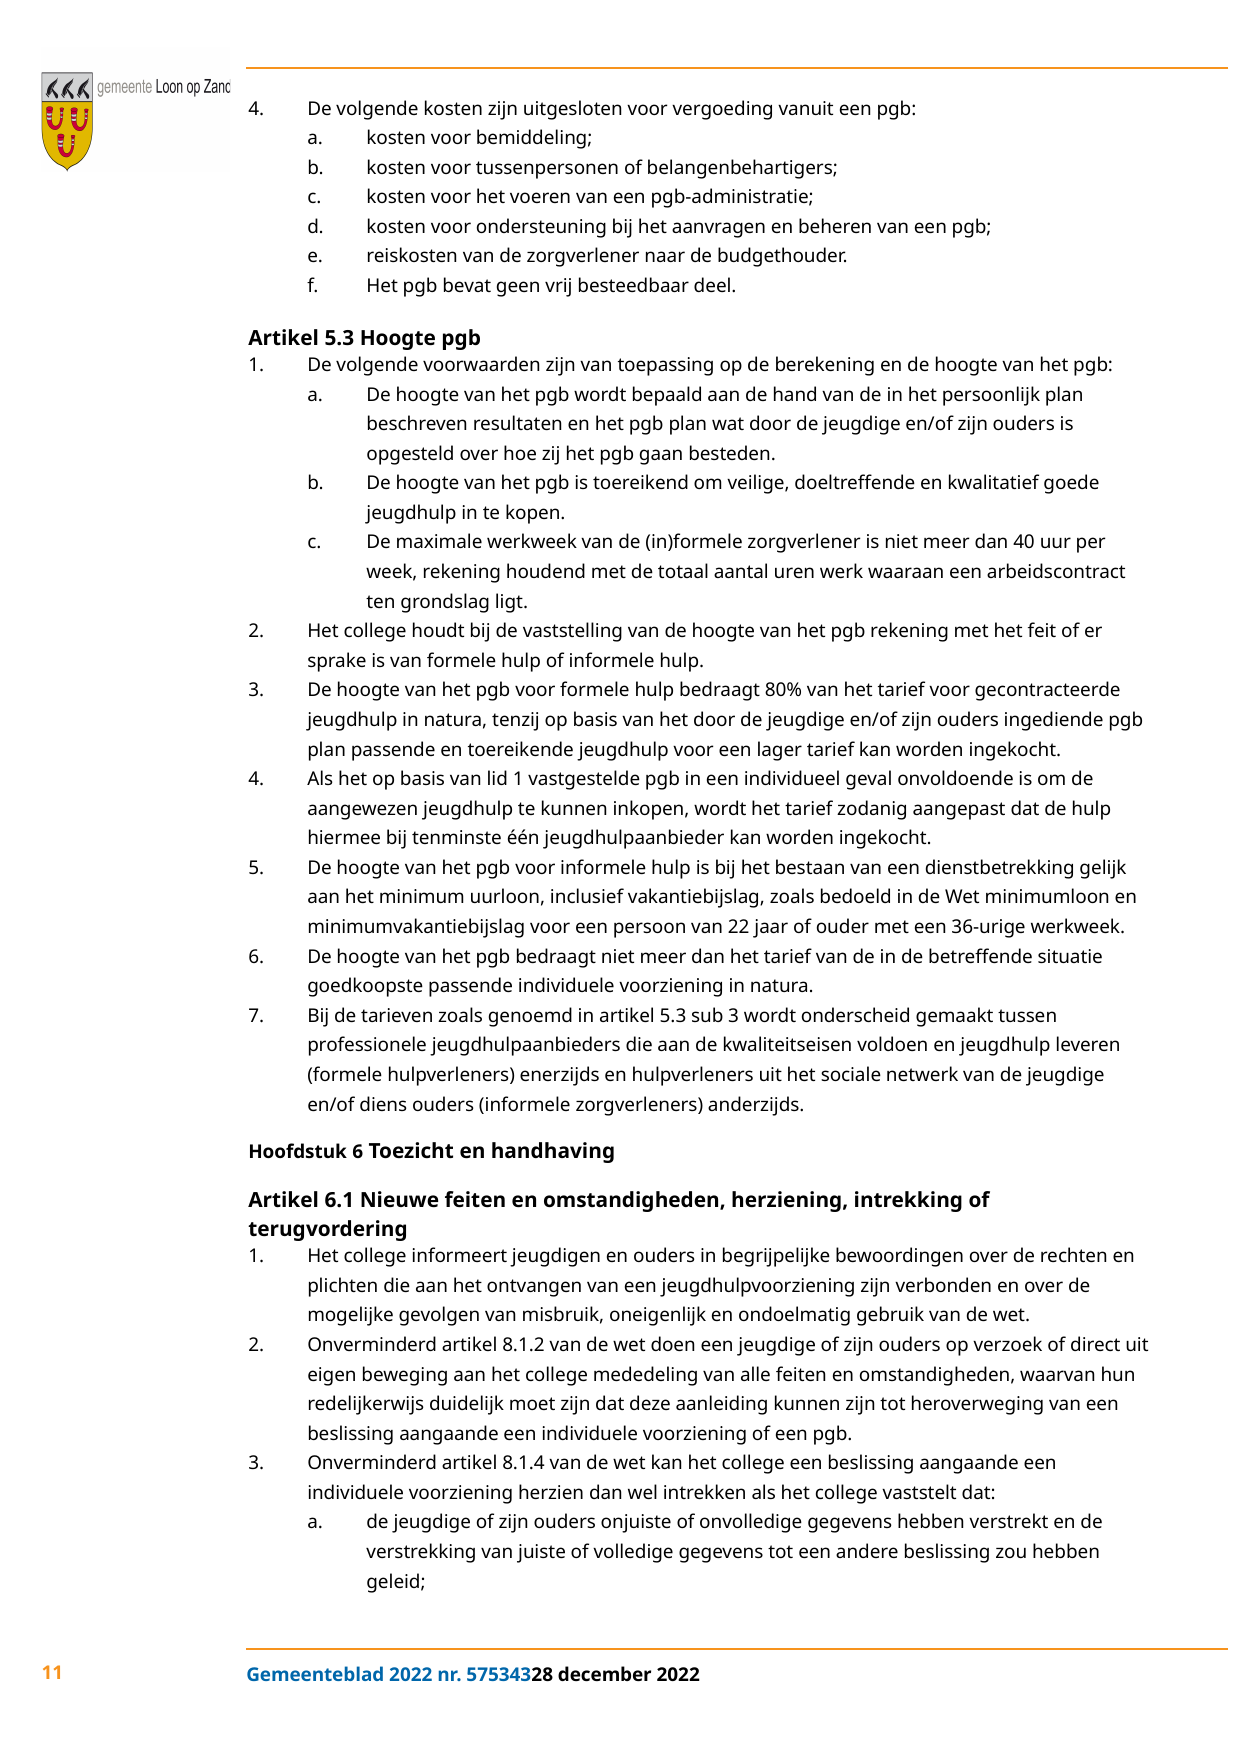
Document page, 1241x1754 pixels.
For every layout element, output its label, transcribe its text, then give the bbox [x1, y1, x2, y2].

list kosten voor bemiddeling; [307, 124, 1152, 150]
list kosten voor ondersteuning bij het aanvragen en beheren van een pgb; [307, 213, 1152, 239]
list Het college houdt bij de vaststelling van de hoogte van het pgb rekening met het feit of er sprake is van formele hulp of informele hulp. [248, 617, 1152, 673]
list Als het op basis van lid 1 vastgestelde pgb in een individueel geval onvoldoende is om de aangewezen jeugdhulp te kunnen inkopen, wordt het tarief zodanig aangepast dat de hulp hiermee bij tenminste één jeugdhulpaanbieder kan worden ingekocht. [248, 765, 1152, 850]
list reiskosten van de zorgverlener naar de budgethouder. [307, 243, 1152, 268]
text Hoofdstuk 6 Toezicht en handhaving [248, 1136, 1152, 1165]
list de jeugdige of zijn ouders onjuiste of onvolledige gegevens hebben verstrekt en de verstrekking van juiste of volledige gegevens tot een andere beslissing zou hebben geleid; [307, 1509, 1152, 1594]
list kosten voor tussenpersonen of belangenbehartigers; [307, 154, 1152, 180]
text Artikel 6.1 Nieuwe feiten en omstandigheden, herziening, intrekking of terugvordering [248, 1186, 1152, 1242]
list De hoogte van het pgb is toereikend om veilige, doeltreffende en kwalitatief goede jeugdhulp in te kopen. [307, 469, 1152, 525]
list Onverminderd artikel 8.1.4 van de wet kan het college een beslissing aangaande een individuele voorziening herzien dan wel intrekken als het college vaststelt dat: [248, 1449, 1152, 1505]
list De volgende voorwaarden zijn van toepassing op de berekening en de hoogte van het pgb: [248, 351, 1152, 377]
list De hoogte van het pgb voor informele hulp is bij het bestaan van een dienstbetrekking gelijk aan het minimum uurloon, inclusief vakantiebijslag, zoals bedoeld in de Wet minimumloon en minimumvakantiebijslag voor een persoon van 22 jaar of ouder met een 36-urige werkweek. [248, 854, 1152, 939]
list Onverminderd artikel 8.1.2 van de wet doen een jeugdige of zijn ouders op verzoek of direct uit eigen beweging aan het college mededeling van alle feiten en omstandigheden, waarvan hun redelijkerwijs duidelijk moet zijn dat deze aanleiding kunnen zijn tot heroverweging van een beslissing aangaande een individuele voorziening of een pgb. [248, 1331, 1152, 1446]
list kosten voor het voeren van een pgb-administratie; [307, 183, 1152, 209]
list De hoogte van het pgb bedraagt niet meer dan het tarief van de in de betreffende situatie goedkoopste passende individuele voorziening in natura. [248, 943, 1152, 998]
list Bij de tarieven zoals genoemd in artikel 5.3 sub 3 wordt onderscheid gemaakt tussen professionele jeugdhulpaanbieders die aan de kwaliteitseisen voldoen en jeugdhulp leveren (formele hulpverleners) enerzijds en hulpverleners uit het sociale netwerk van de jeugdige en/of diens ouders (informele zorgverleners) anderzijds. [248, 1002, 1152, 1116]
list Het pgb bevat geen vrij besteedbaar deel. [307, 272, 1152, 298]
list De hoogte van het pgb voor formele hulp bedraagt 80% van het tarief voor gecontracteerde jeugdhulp in natura, tenzij op basis van het door de jeugdige en/of zijn ouders ingediende pgb plan passende en toereikende jeugdhulp voor een lager tarief kan worden ingekocht. [248, 677, 1152, 761]
picture [41, 47, 231, 172]
list De maximale werkweek van de (in)formele zorgverlener is niet meer dan 40 uur per week, rekening houdend met de totaal aantal uren werk waaraan een arbeidscontract ten grondslag ligt. [307, 529, 1152, 613]
list De hoogte van het pgb wordt bepaald aan de hand van de in het persoonlijk plan beschreven resultaten en het pgb plan wat door de jeugdige en/of zijn ouders is opgesteld over hoe zij het pgb gaan besteden. [307, 381, 1152, 466]
list Het college informeert jeugdigen en ouders in begrijpelijke bewoordingen over de rechten en plichten die aan het ontvangen van een jeugdhulpvoorziening zijn verbonden en over de mogelijke gevolgen van misbruik, oneigenlijk en ondoelmatig gebruik van de wet. [248, 1242, 1152, 1327]
text Artikel 5.3 Hoogte pgb [248, 323, 1152, 351]
list De volgende kosten zijn uitgesloten voor vergoeding vanuit een pgb: [248, 95, 1152, 121]
